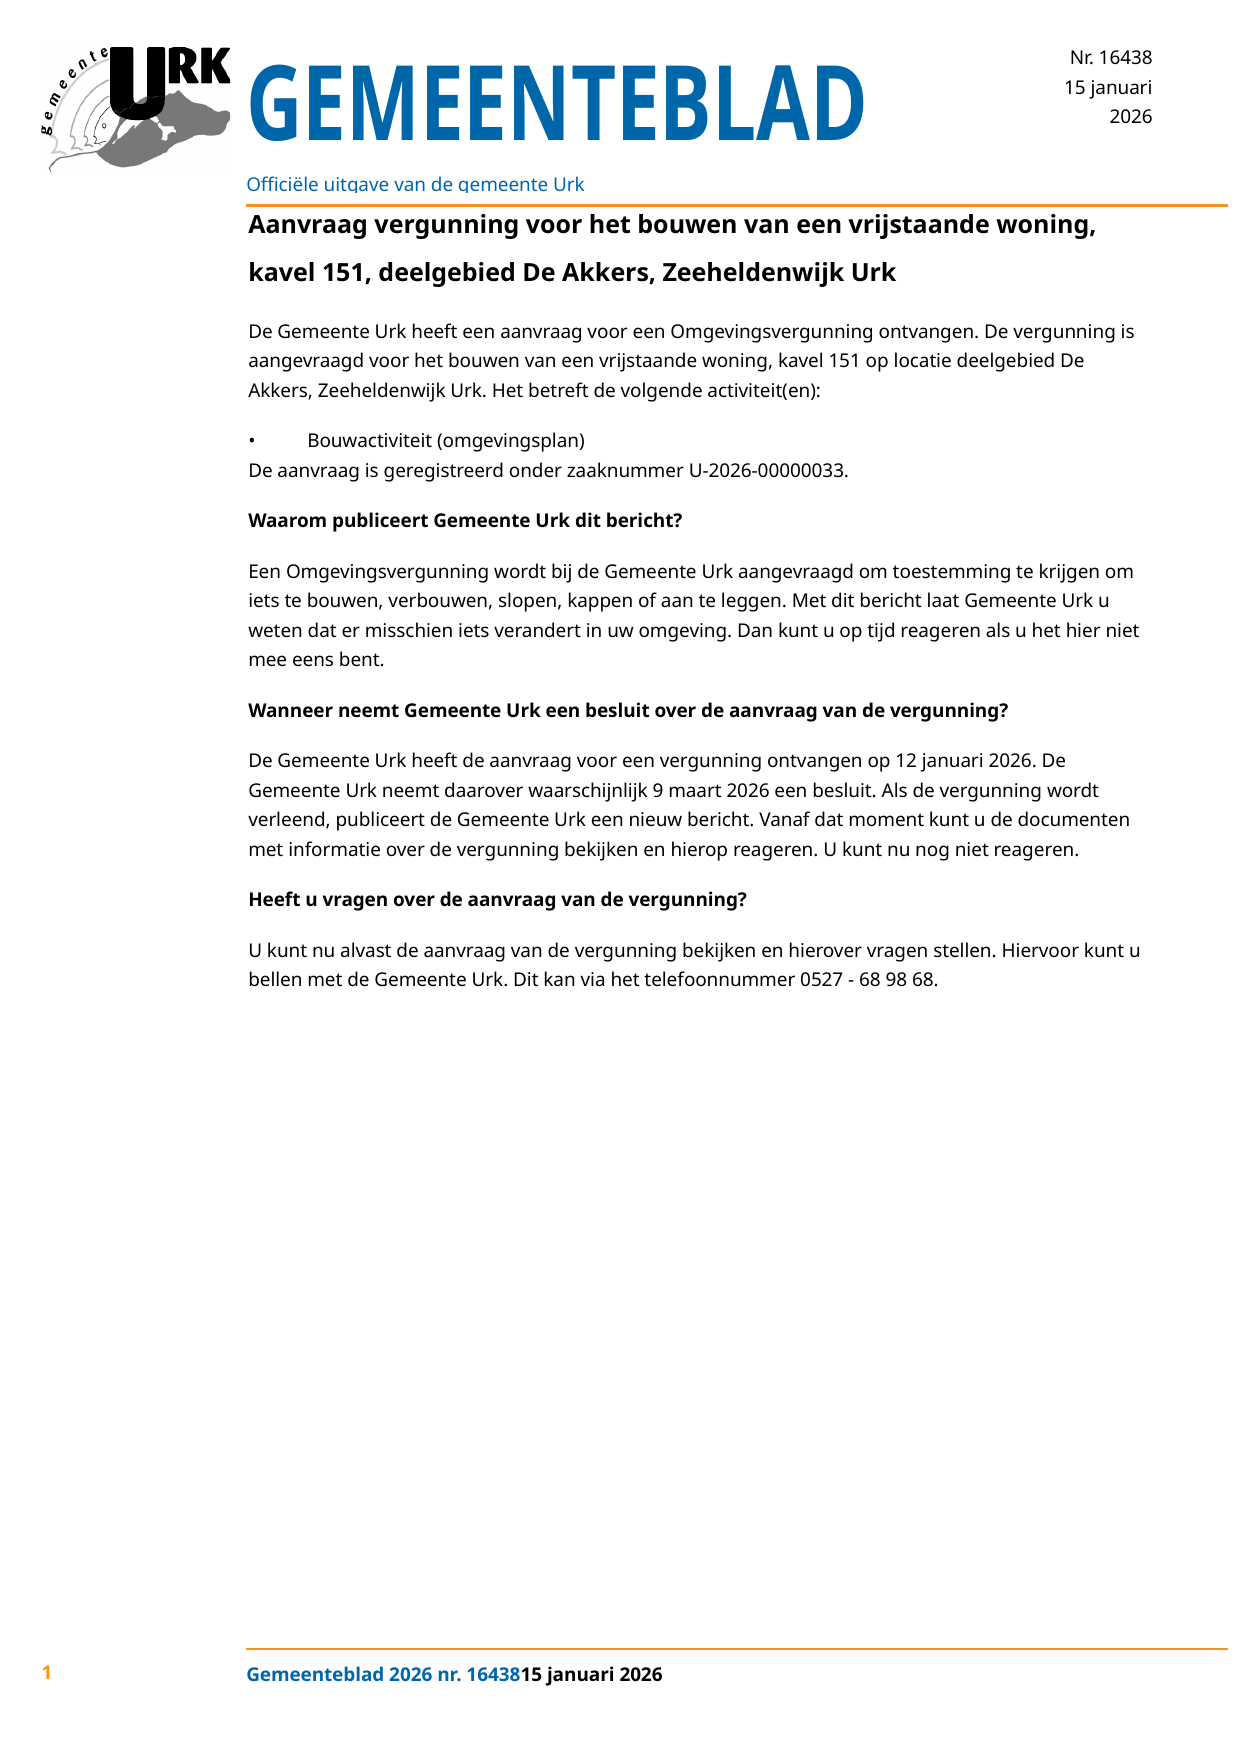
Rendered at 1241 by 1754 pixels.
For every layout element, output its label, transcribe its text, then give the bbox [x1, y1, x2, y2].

text Een Omgevingsvergunning wordt bij de Gemeente Urk aangevraagd om toestemming te krijgen om iets te bouwen, verbouwen, slopen, kappen of aan te leggen. Met dit bericht laat Gemeente Urk u weten dat er misschien iets verandert in uw omgeving. Dan kunt u op tijd reageren als u het hier niet mee eens bent. [248, 558, 1152, 672]
text Aanvraag vergunning voor het bouwen van een vrijstaande woning, kavel 151, deelgebied De Akkers, Zeeheldenwijk Urk [248, 207, 1152, 288]
text Heeft u vragen over de aanvraag van de vergunning? [248, 887, 1152, 912]
text Wanneer neemt Gemeente Urk een besluit over de aanvraag van de vergunning? [248, 697, 1152, 723]
picture [41, 47, 231, 172]
list Bouwactiviteit (omgevingsplan) [248, 427, 1152, 453]
text U kunt nu alvast de aanvraag van de vergunning bekijken en hierover vragen stellen. Hiervoor kunt u bellen met de Gemeente Urk. Dit kan via het telefoonnummer 0527 - 68 98 68. [248, 937, 1152, 992]
text De Gemeente Urk heeft een aanvraag voor een Omgevingsvergunning ontvangen. De vergunning is aangevraagd voor het bouwen van een vrijstaande woning, kavel 151 op locatie deelgebied De Akkers, Zeeheldenwijk Urk. Het betreft de volgende activiteit(en): [248, 318, 1152, 403]
text De aanvraag is geregistreerd onder zaaknummer U-2026-00000033. [248, 457, 1152, 483]
text De Gemeente Urk heeft de aanvraag voor een vergunning ontvangen op 12 januari 2026. De Gemeente Urk neemt daarover waarschijnlijk 9 maart 2026 een besluit. Als de vergunning wordt verleend, publiceert de Gemeente Urk een nieuw bericht. Vanaf dat moment kunt u de documenten met informatie over de vergunning bekijken en hierop reageren. U kunt nu nog niet reageren. [248, 747, 1152, 862]
text Waarom publiceert Gemeente Urk dit bericht? [248, 507, 1152, 533]
